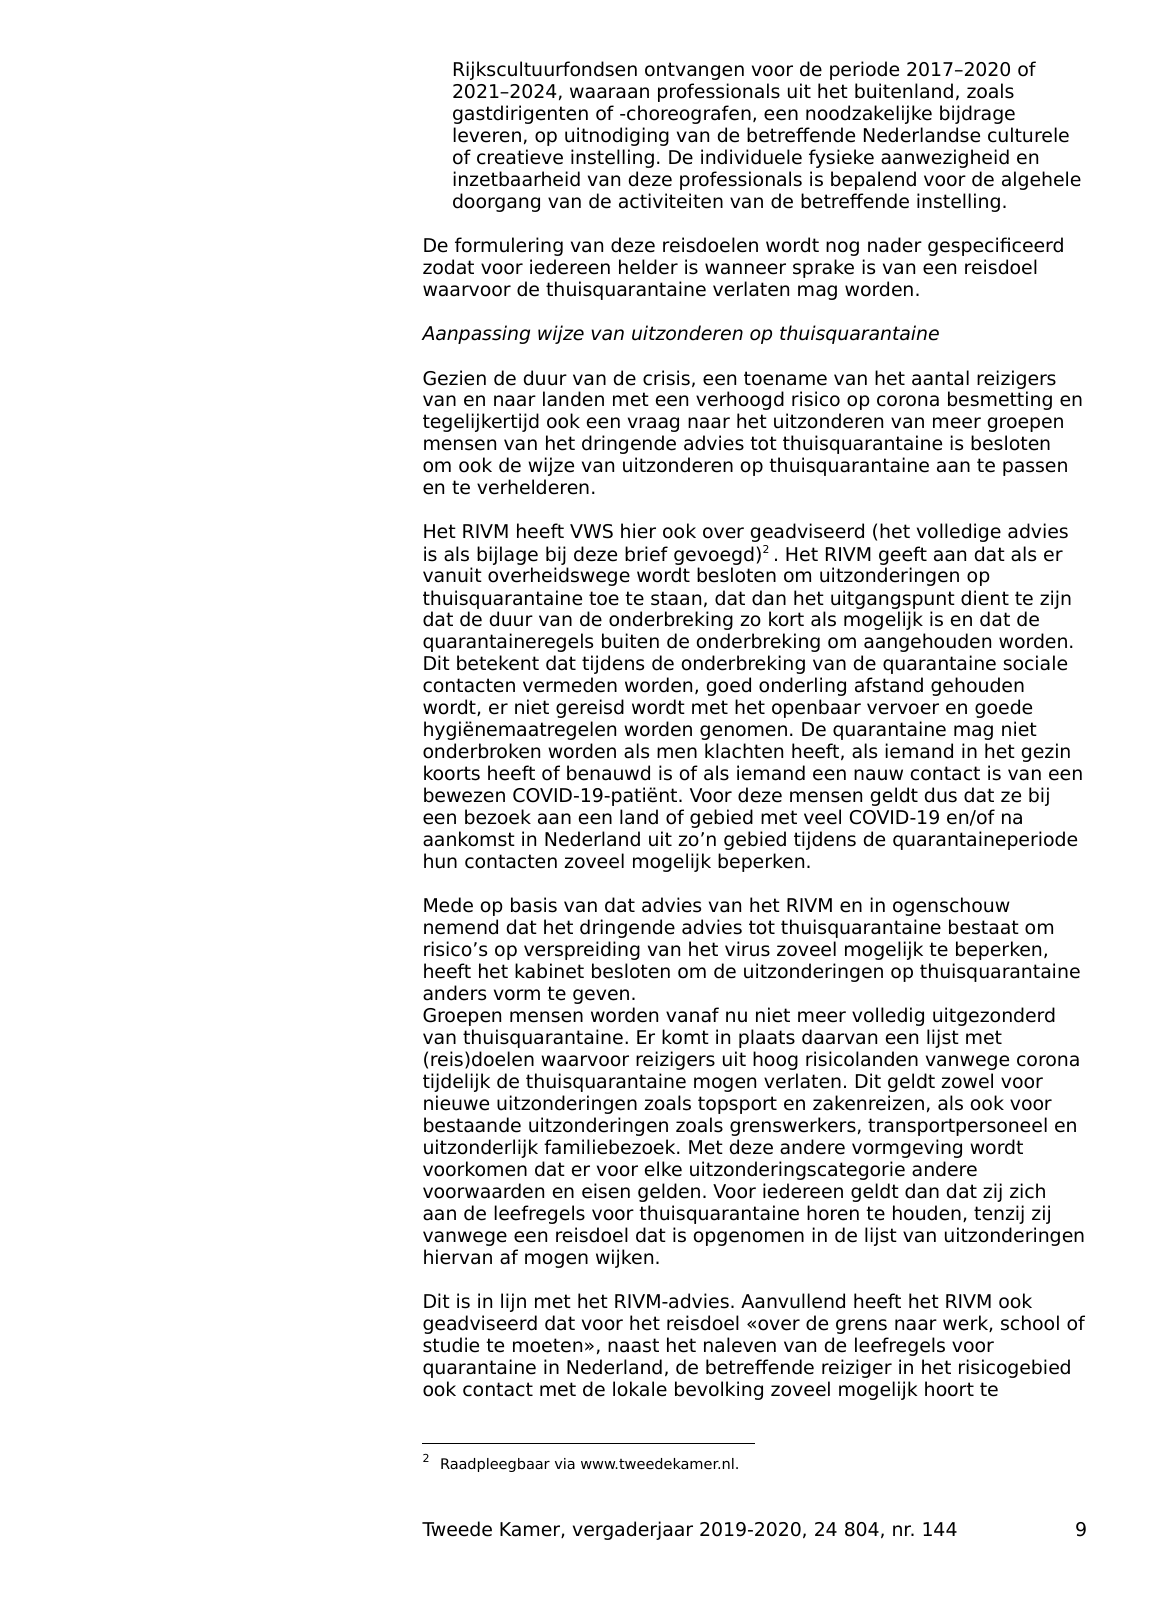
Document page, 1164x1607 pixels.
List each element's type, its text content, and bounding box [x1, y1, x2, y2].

text Het RIVM heeft VWS hier ook over geadviseerd (het volledige advies is als bijlage bij deze brief gevoegd). Het RIVM geeft aan dat als er vanuit overheidswege wordt besloten om uitzonderingen op thuisquarantaine toe te staan, dat dan het uitgangspunt dient te zijn dat de duur van de onderbreking zo kort als mogelijk is en dat de quarantaineregels buiten de onderbreking om aangehouden worden. Dit betekent dat tijdens de onderbreking van de quarantaine sociale contacten vermeden worden, goed onderling afstand gehouden wordt, er niet gereisd wordt met het openbaar vervoer en goede hygiënemaatregelen worden genomen. De quarantaine mag niet onderbroken worden als men klachten heeft, als iemand in het gezin koorts heeft of benauwd is of als iemand een nauw contact is van een bewezen COVID-19-patiënt. Voor deze mensen geldt dus dat ze bij een bezoek aan een land of gebied met veel COVID-19 en/of na aankomst in Nederland uit zo’n gebied tijdens de quarantaineperiode hun contacten zoveel mogelijk beperken. [422, 521, 1087, 873]
text Rijkscultuurfondsen ontvangen voor de periode 2017–2020 of 2021–2024, waaraan professionals uit het buitenland, zoals gastdirigenten of -choreografen, een noodzakelijke bijdrage leveren, op uitnodiging van de betreffende Nederlandse culturele of creatieve instelling. De individuele fysieke aanwezigheid en inzetbaarheid van deze professionals is bepalend voor de algehele doorgang van de activiteiten van de betreffende instelling. [422, 59, 1087, 213]
text Raadpleegbaar via www.tweedekamer.nl. [422, 1452, 1087, 1474]
text Groepen mensen worden vanaf nu niet meer volledig uitgezonderd van thuisquarantaine. Er komt in plaats daarvan een lijst met (reis)doelen waarvoor reizigers uit hoog risicolanden vanwege corona tijdelijk de thuisquarantaine mogen verlaten. Dit geldt zowel voor nieuwe uitzonderingen zoals topsport en zakenreizen, als ook voor bestaande uitzonderingen zoals grenswerkers, transportpersoneel en uitzonderlijk familiebezoek. Met deze andere vormgeving wordt voorkomen dat er voor elke uitzonderingscategorie andere voorwaarden en eisen gelden. Voor iedereen geldt dan dat zij zich aan de leefregels voor thuisquarantaine horen te houden, tenzij zij vanwege een reisdoel dat is opgenomen in de lijst van uitzonderingen hiervan af mogen wijken. [422, 1005, 1087, 1269]
text Mede op basis van dat advies van het RIVM en in ogenschouw nemend dat het dringende advies tot thuisquarantaine bestaat om risico’s op verspreiding van het virus zoveel mogelijk te beperken, heeft het kabinet besloten om de uitzonderingen op thuisquarantaine anders vorm te geven. [422, 895, 1087, 1005]
subtitle Aanpassing wijze van uitzonderen op thuisquarantaine [422, 323, 1087, 345]
text Gezien de duur van de crisis, een toename van het aantal reizigers van en naar landen met een verhoogd risico op corona besmetting en tegelijkertijd ook een vraag naar het uitzonderen van meer groepen mensen van het dringende advies tot thuisquarantaine is besloten om ook de wijze van uitzonderen op thuisquarantaine aan te passen en te verhelderen. [422, 367, 1087, 499]
text Dit is in lijn met het RIVM-advies. Aanvullend heeft het RIVM ook geadviseerd dat voor het reisdoel «over de grens naar werk, school of studie te moeten», naast het naleven van de leefregels voor quarantaine in Nederland, de betreffende reiziger in het risicogebied ook contact met de lokale bevolking zoveel mogelijk hoort te [422, 1291, 1087, 1401]
text De formulering van deze reisdoelen wordt nog nader gespecificeerd zodat voor iedereen helder is wanneer sprake is van een reisdoel waarvoor de thuisquarantaine verlaten mag worden. [422, 235, 1087, 301]
